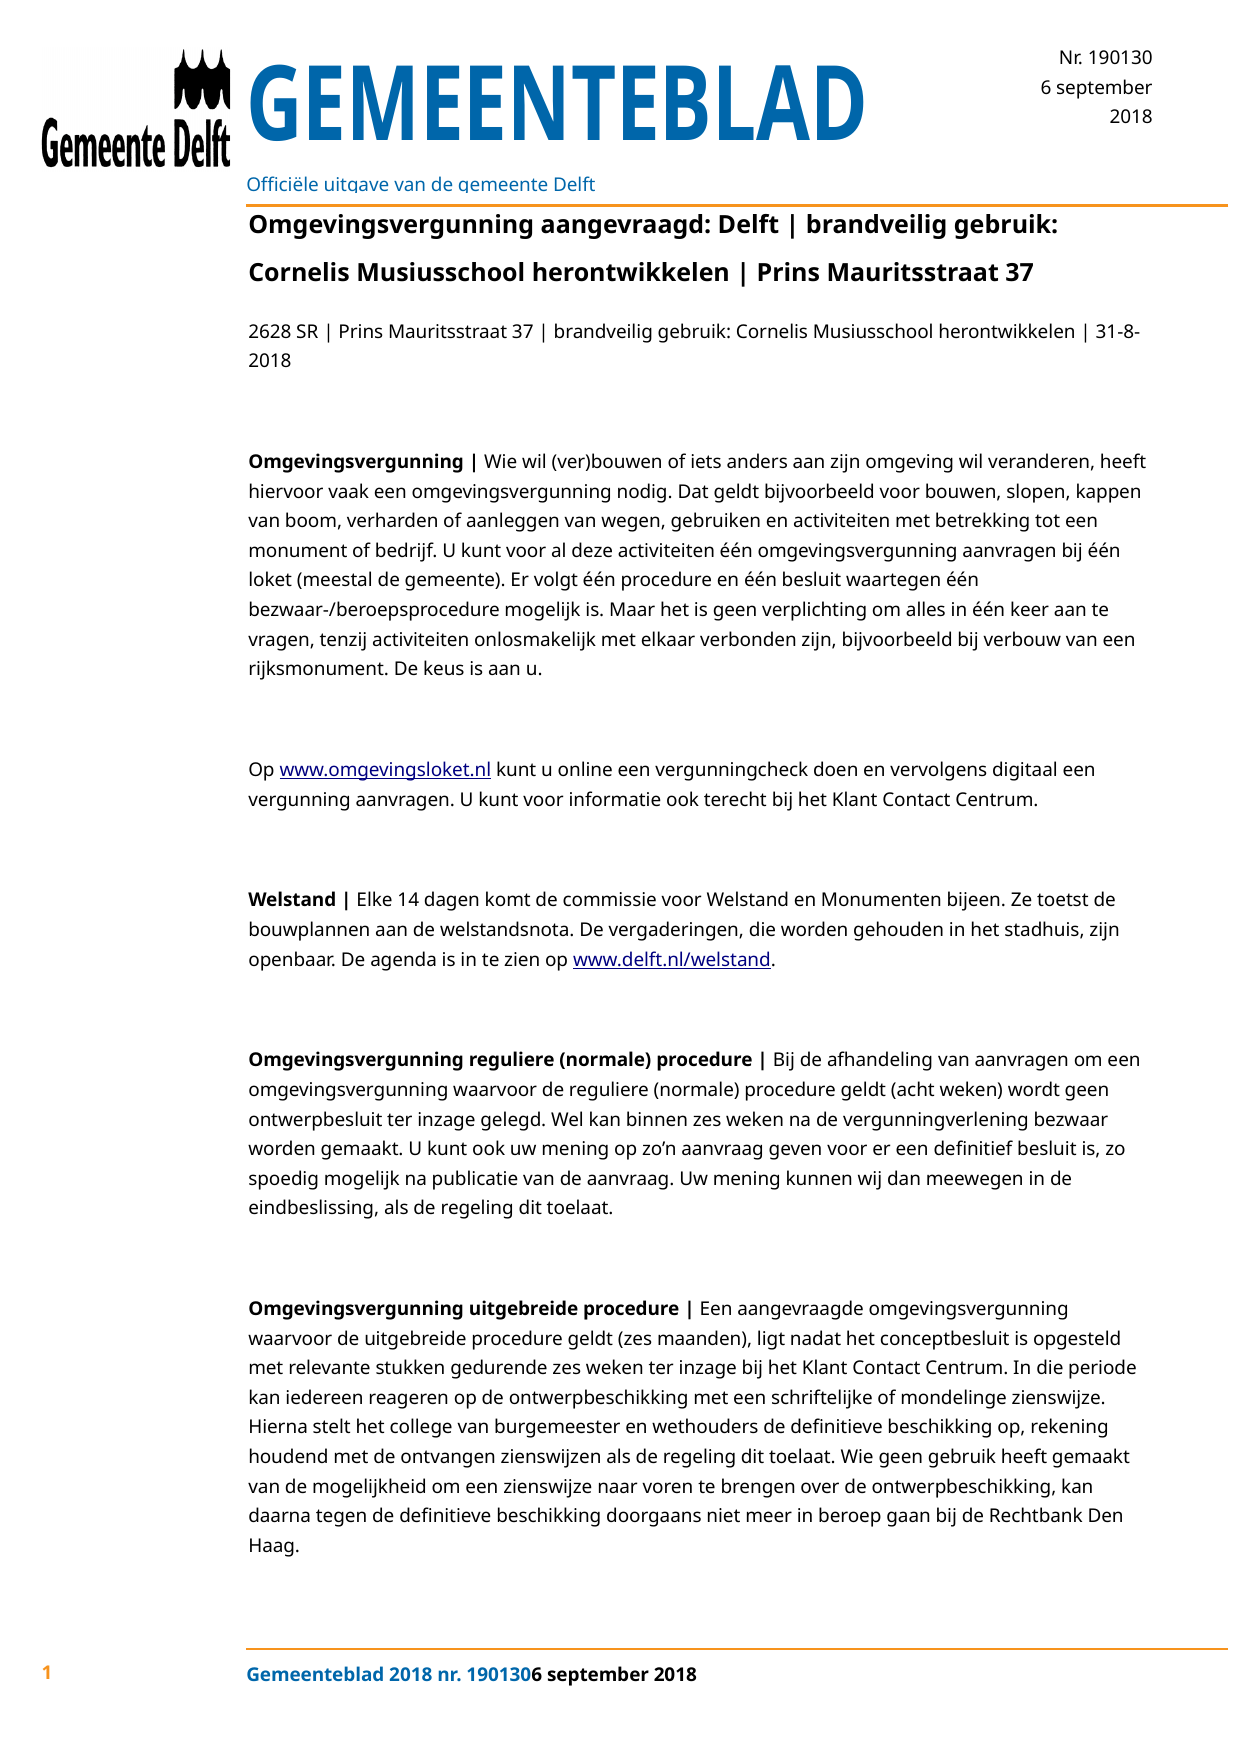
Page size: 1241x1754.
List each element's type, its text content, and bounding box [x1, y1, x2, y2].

text Omgevingsvergunning uitgebreide procedure | Een aangevraagde omgevingsvergunning waarvoor de uitgebreide procedure geldt (zes maanden), ligt nadat het conceptbesluit is opgesteld met relevante stukken gedurende zes weken ter inzage bij het Klant Contact Centrum. In die periode kan iedereen reageren op de ontwerpbeschikking met een schriftelijke of mondelinge zienswijze. Hierna stelt het college van burgemeester en wethouders de definitieve beschikking op, rekening houdend met de ontvangen zienswijzen als de regeling dit toelaat. Wie geen gebruik heeft gemaakt van de mogelijkheid om een zienswijze naar voren te brengen over de ontwerpbeschikking, kan daarna tegen de definitieve beschikking doorgaans niet meer in beroep gaan bij de Rechtbank Den Haag. [248, 1295, 1152, 1558]
text 2628 SR | Prins Mauritsstraat 37 | brandveilig gebruik: Cornelis Musiusschool herontwikkelen | 31-8-2018 [248, 318, 1152, 373]
text Welstand | Elke 14 dagen komt de commissie voor Welstand en Monumenten bijeen. Ze toetst de bouwplannen aan de welstandsnota. De vergaderingen, die worden gehouden in het stadhuis, zijn openbaar. De agenda is in te zien op www.delft.nl/welstand. [248, 887, 1152, 972]
text Omgevingsvergunning aangevraagd: Delft | brandveilig gebruik: Cornelis Musiusschool herontwikkelen | Prins Mauritsstraat 37 [248, 207, 1152, 288]
text Op www.omgevingsloket.nl kunt u online een vergunningcheck doen en vervolgens digitaal een vergunning aanvragen. U kunt voor informatie ook terecht bij het Klant Contact Centrum. [248, 756, 1152, 812]
text Omgevingsvergunning | Wie wil (ver)bouwen of iets anders aan zijn omgeving wil veranderen, heeft hiervoor vaak een omgevingsvergunning nodig. Dat geldt bijvoorbeeld voor bouwen, slopen, kappen van boom, verharden of aanleggen van wegen, gebruiken en activiteiten met betrekking tot een monument of bedrijf. U kunt voor al deze activiteiten één omgevingsvergunning aanvragen bij één loket (meestal de gemeente). Er volgt één procedure en één besluit waartegen één bezwaar-/beroepsprocedure mogelijk is. Maar het is geen verplichting om alles in één keer aan te vragen, tenzij activiteiten onlosmakelijk met elkaar verbonden zijn, bijvoorbeeld bij verbouw van een rijksmonument. De keus is aan u. [248, 448, 1152, 681]
text Omgevingsvergunning reguliere (normale) procedure | Bij de afhandeling van aanvragen om een omgevingsvergunning waarvoor de reguliere (normale) procedure geldt (acht weken) wordt geen ontwerpbesluit ter inzage gelegd. Wel kan binnen zes weken na de vergunningverlening bezwaar worden gemaakt. U kunt ook uw mening op zo’n aanvraag geven voor er een definitief besluit is, zo spoedig mogelijk na publicatie van de aanvraag. Uw mening kunnen wij dan meewegen in de eindbeslissing, als de regeling dit toelaat. [248, 1047, 1152, 1220]
picture [41, 47, 231, 172]
